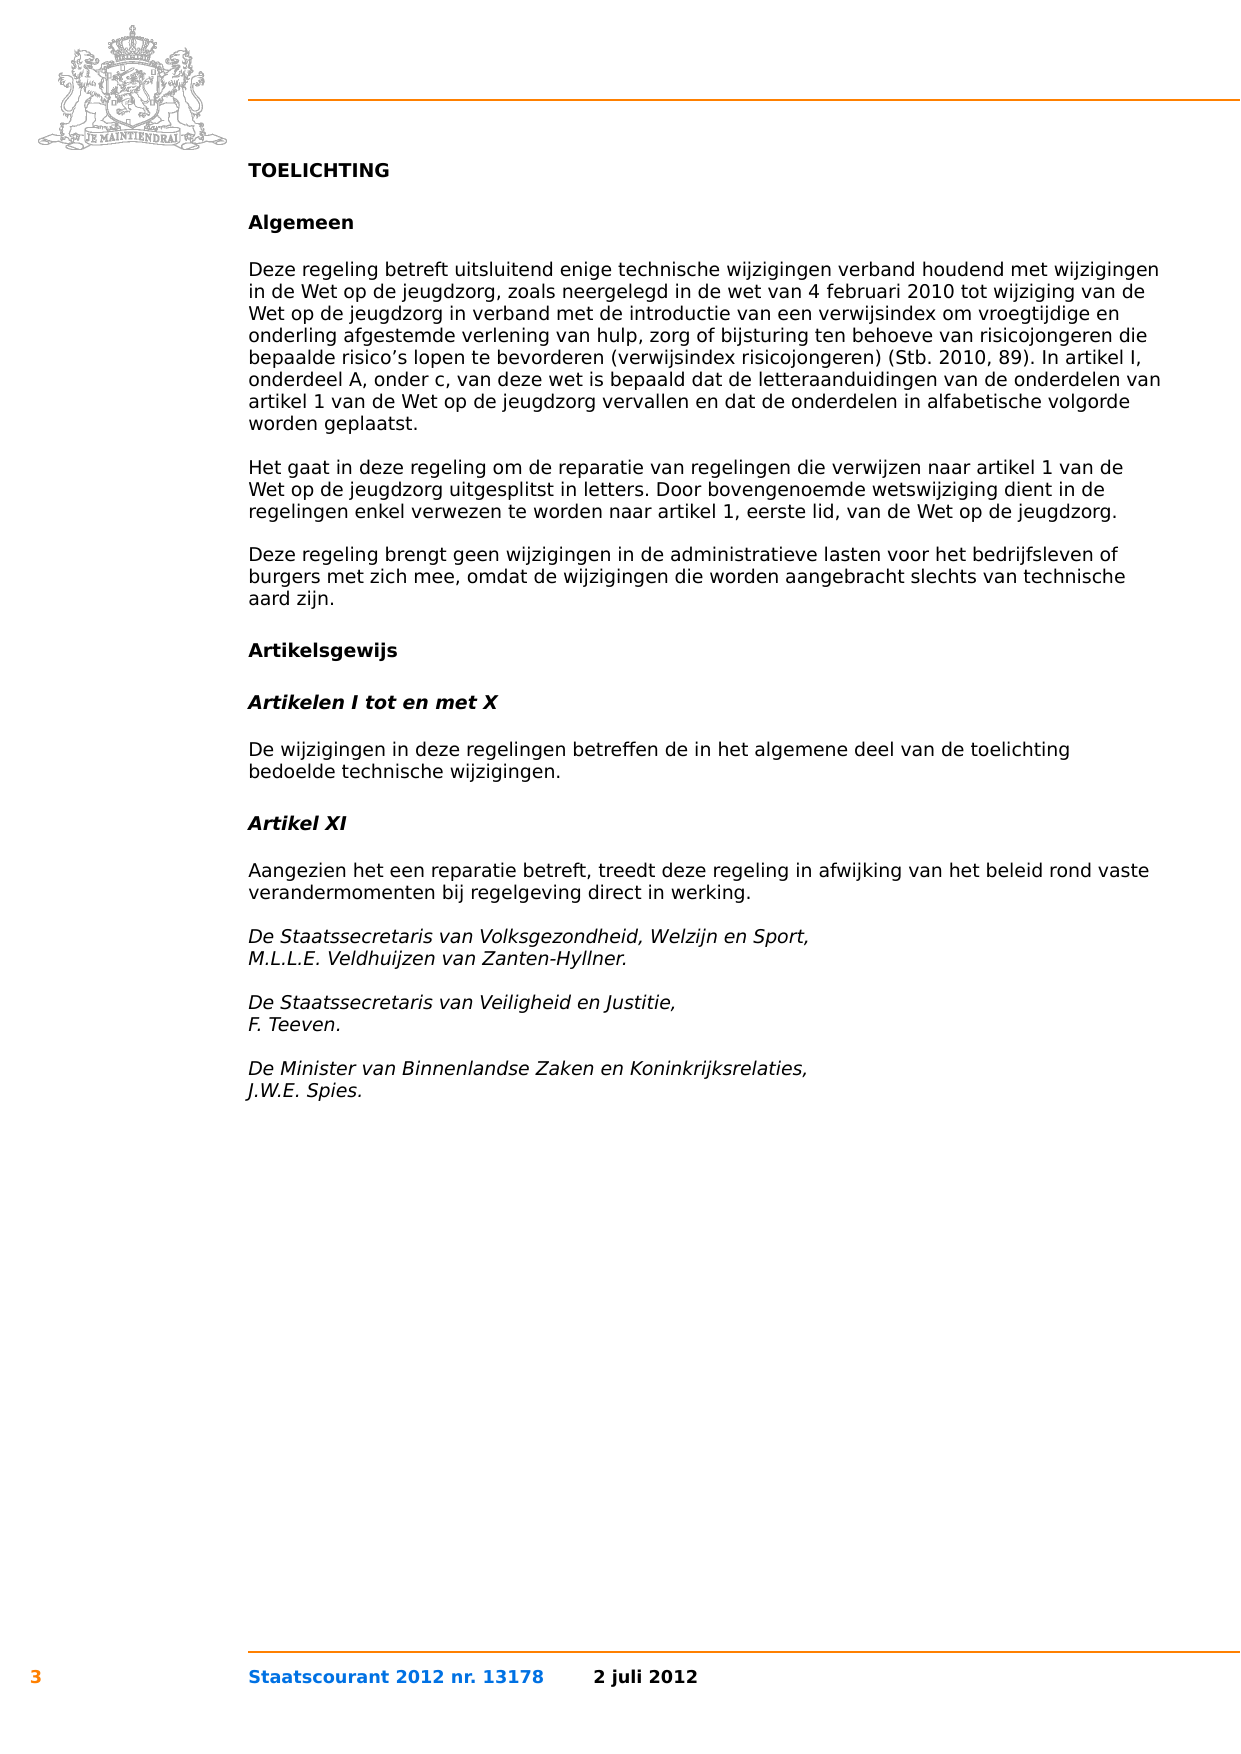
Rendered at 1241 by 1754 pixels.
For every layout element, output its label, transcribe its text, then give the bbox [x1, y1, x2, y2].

text Aangezien het een reparatie betreft, treedt deze regeling in afwijking van het beleid rond vaste verandermomenten bij regelgeving direct in werking. [248, 860, 1163, 904]
subtitle Artikelen I tot en met X [248, 692, 1163, 714]
subtitle Artikel XI [248, 813, 1163, 835]
text Het gaat in deze regeling om de reparatie van regelingen die verwijzen naar artikel 1 van de Wet op de jeugdzorg uitgesplitst in letters. Door bovengenoemde wetswijziging dient in de regelingen enkel verwezen te worden naar artikel 1, eerste lid, van de Wet op de jeugdzorg. [248, 457, 1163, 522]
text De wijzigingen in deze regelingen betreffen de in het algemene deel van de toelichting bedoelde technische wijzigingen. [248, 739, 1163, 783]
text De Staatssecretaris van Volksgezondheid, Welzijn en Sport, M.L.L.E. Veldhuijzen van Zanten-Hyllner. [248, 926, 1163, 970]
subtitle Artikelsgewijs [248, 640, 1163, 662]
picture [38, 25, 227, 150]
text Deze regeling brengt geen wijzigingen in de administratieve lasten voor het bedrijfsleven of burgers met zich mee, omdat de wijzigingen die worden aangebracht slechts van technische aard zijn. [248, 544, 1163, 610]
text Deze regeling betreft uitsluitend enige technische wijzigingen verband houdend met wijzigingen in de Wet op de jeugdzorg, zoals neergelegd in de wet van 4 februari 2010 tot wijziging van de Wet op de jeugdzorg in verband met de introductie van een verwijsindex om vroegtijdige en onderling afgestemde verlening van hulp, zorg of bijsturing ten behoeve van risicojongeren die bepaalde risico’s lopen te bevorderen (verwijsindex risicojongeren) (Stb. 2010, 89). In artikel I, onderdeel A, onder c, van deze wet is bepaald dat de letteraanduidingen van de onderdelen van artikel 1 van de Wet op de jeugdzorg vervallen en dat de onderdelen in alfabetische volgorde worden geplaatst. [248, 259, 1163, 435]
subtitle Algemeen [248, 212, 1163, 234]
text De Minister van Binnenlandse Zaken en Koninkrijksrelaties, J.W.E. Spies. [248, 1058, 1163, 1102]
text De Staatssecretaris van Veiligheid en Justitie, F. Teeven. [248, 992, 1163, 1036]
subtitle TOELICHTING [248, 160, 1163, 182]
